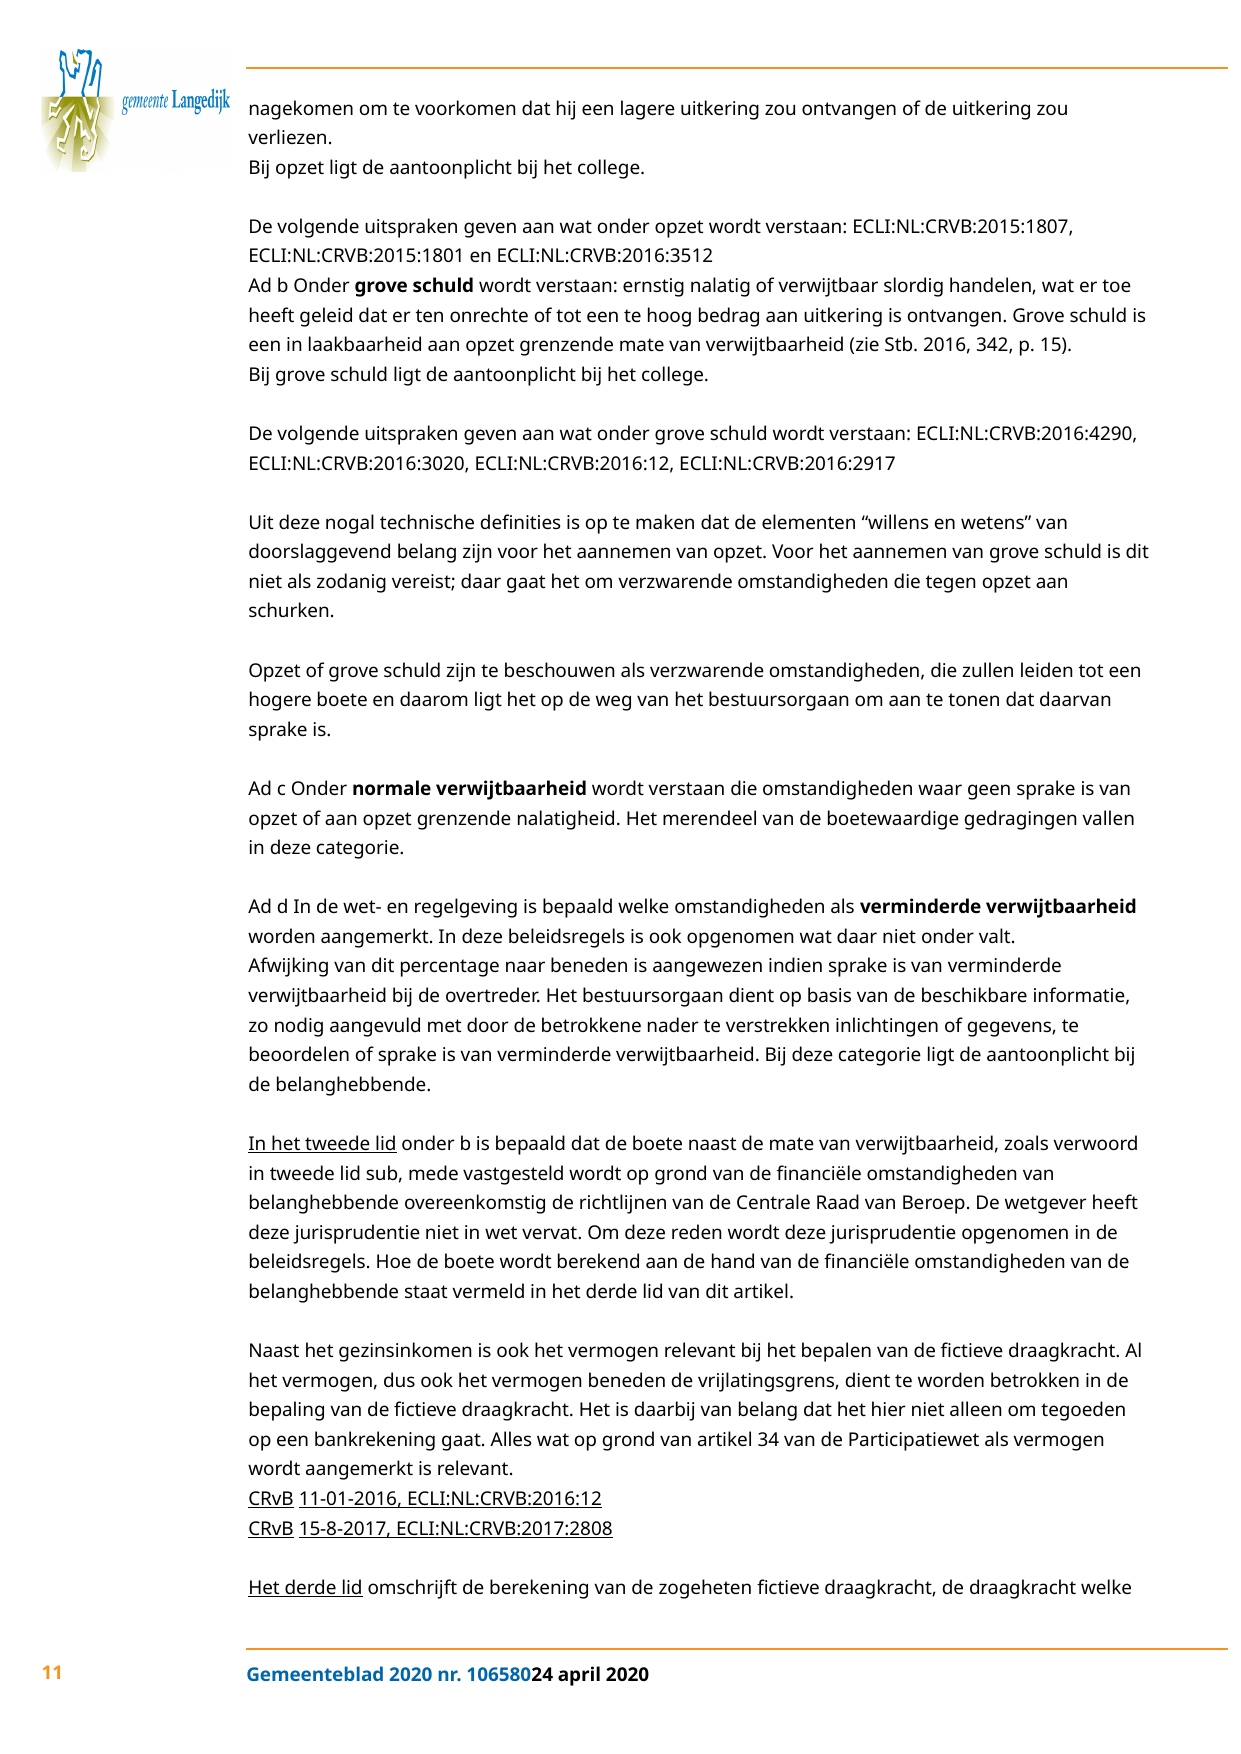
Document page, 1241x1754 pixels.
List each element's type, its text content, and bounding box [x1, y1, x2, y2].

text Ad c Onder normale verwijtbaarheid wordt verstaan die omstandigheden waar geen sprake is van opzet of aan opzet grenzende nalatigheid. Het merendeel van de boetewaardige gedragingen vallen in deze categorie. [248, 775, 1152, 860]
text CRvB 15-8-2017, ECLI:NL:CRVB:2017:2808 [248, 1515, 1152, 1541]
picture [41, 47, 231, 172]
text nagekomen om te voorkomen dat hij een lagere uitkering zou ontvangen of de uitkering zou verliezen. [248, 95, 1152, 150]
text Naast het gezinsinkomen is ook het vermogen relevant bij het bepalen van de fictieve draagkracht. Al het vermogen, dus ook het vermogen beneden de vrijlatingsgrens, dient te worden betrokken in de bepaling van de fictieve draagkracht. Het is daarbij van belang dat het hier niet alleen om tegoeden op een bankrekening gaat. Alles wat op grond van artikel 34 van de Participatiewet als vermogen wordt aangemerkt is relevant. [248, 1337, 1152, 1481]
text De volgende uitspraken geven aan wat onder opzet wordt verstaan: ECLI:NL:CRVB:2015:1807, ECLI:NL:CRVB:2015:1801 en ECLI:NL:CRVB:2016:3512 [248, 213, 1152, 268]
text In het tweede lid onder b is bepaald dat de boete naast de mate van verwijtbaarheid, zoals verwoord in tweede lid sub, mede vastgesteld wordt op grond van de financiële omstandigheden van belanghebbende overeenkomstig de richtlijnen van de Centrale Raad van Beroep. De wetgever heeft deze jurisprudentie niet in wet vervat. Om deze reden wordt deze jurisprudentie opgenomen in de beleidsregels. Hoe de boete wordt berekend aan de hand van de financiële omstandigheden van de belanghebbende staat vermeld in het derde lid van dit artikel. [248, 1130, 1152, 1304]
text Bij grove schuld ligt de aantoonplicht bij het college. [248, 361, 1152, 387]
text De volgende uitspraken geven aan wat onder grove schuld wordt verstaan: ECLI:NL:CRVB:2016:4290, ECLI:NL:CRVB:2016:3020, ECLI:NL:CRVB:2016:12, ECLI:NL:CRVB:2016:2917 [248, 420, 1152, 476]
text Bij opzet ligt de aantoonplicht bij het college. [248, 154, 1152, 180]
text Opzet of grove schuld zijn te beschouwen als verzwarende omstandigheden, die zullen leiden tot een hogere boete en daarom ligt het op de weg van het bestuursorgaan om aan te tonen dat daarvan sprake is. [248, 657, 1152, 742]
text CRvB 11-01-2016, ECLI:NL:CRVB:2016:12 [248, 1485, 1152, 1511]
text Ad b Onder grove schuld wordt verstaan: ernstig nalatig of verwijtbaar slordig handelen, wat er toe heeft geleid dat er ten onrechte of tot een te hoog bedrag aan uitkering is ontvangen. Grove schuld is een in laakbaarheid aan opzet grenzende mate van verwijtbaarheid (zie Stb. 2016, 342, p. 15). [248, 272, 1152, 357]
text Afwijking van dit percentage naar beneden is aangewezen indien sprake is van verminderde verwijtbaarheid bij de overtreder. Het bestuursorgaan dient op basis van de beschikbare informatie, zo nodig aangevuld met door de betrokkene nader te verstrekken inlichtingen of gegevens, te beoordelen of sprake is van verminderde verwijtbaarheid. Bij deze categorie ligt de aantoonplicht bij de belanghebbende. [248, 953, 1152, 1097]
text Uit deze nogal technische definities is op te maken dat de elementen “willens en wetens” van doorslaggevend belang zijn voor het aannemen van opzet. Voor het aannemen van grove schuld is dit niet als zodanig vereist; daar gaat het om verzwarende omstandigheden die tegen opzet aan schurken. [248, 509, 1152, 623]
text Ad d In de wet- en regelgeving is bepaald welke omstandigheden als verminderde verwijtbaarheid worden aangemerkt. In deze beleidsregels is ook opgenomen wat daar niet onder valt. [248, 893, 1152, 949]
text Het derde lid omschrijft de berekening van de zogeheten fictieve draagkracht, de draagkracht welke [248, 1574, 1152, 1600]
